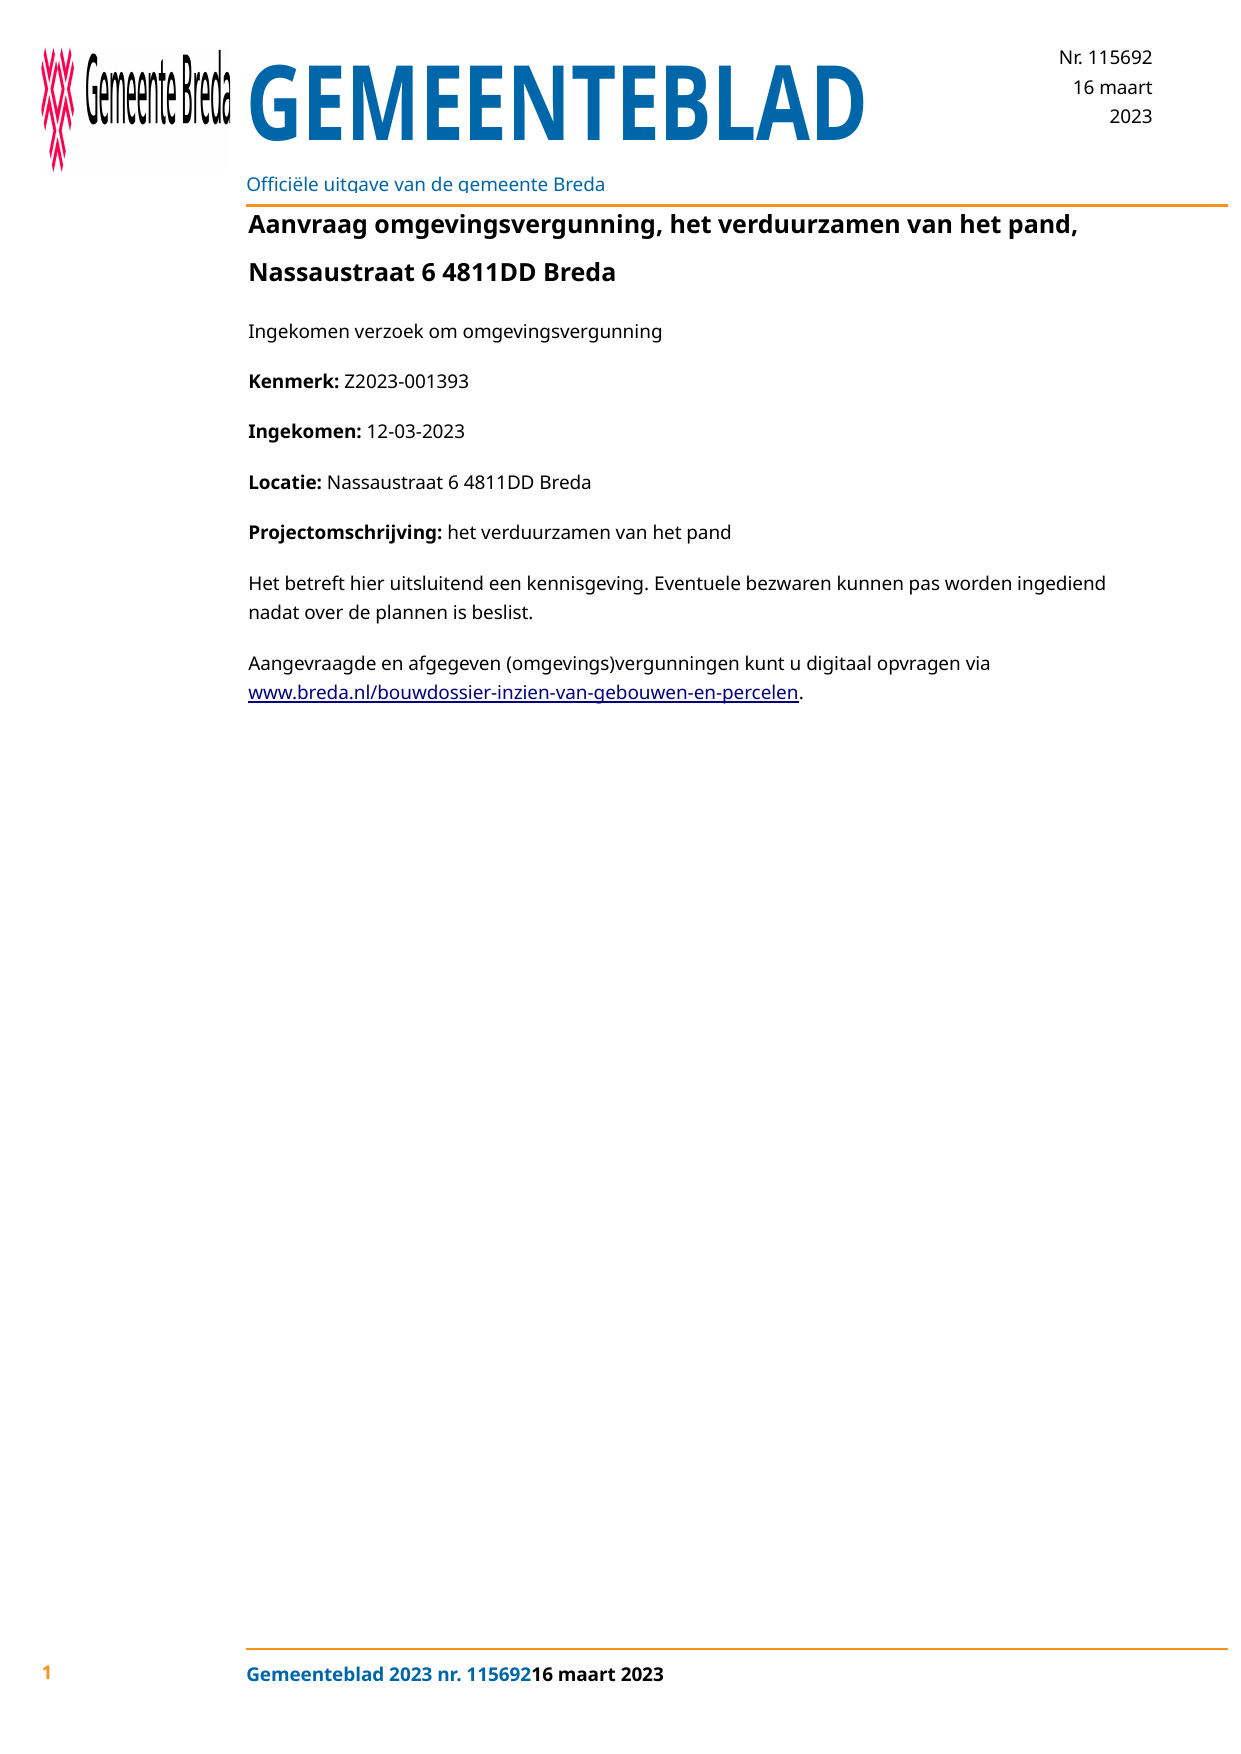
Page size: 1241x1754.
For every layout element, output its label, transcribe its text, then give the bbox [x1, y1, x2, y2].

text Projectomschrijving: het verduurzamen van het pand [248, 519, 1152, 545]
text Aangevraagde en afgegeven (omgevings)vergunningen kunt u digitaal opvragen via www.breda.nl/bouwdossier-inzien-van-gebouwen-en-percelen. [248, 650, 1152, 705]
text Ingekomen verzoek om omgevingsvergunning [248, 318, 1152, 344]
text Locatie: Nassaustraat 6 4811DD Breda [248, 469, 1152, 495]
text Aanvraag omgevingsvergunning, het verduurzamen van het pand, Nassaustraat 6 4811DD Breda [248, 207, 1152, 288]
text Het betreft hier uitsluitend een kennisgeving. Eventuele bezwaren kunnen pas worden ingediend nadat over de plannen is beslist. [248, 570, 1152, 625]
picture [41, 47, 231, 172]
text Kenmerk: Z2023-001393 [248, 368, 1152, 394]
text Ingekomen: 12-03-2023 [248, 419, 1152, 444]
